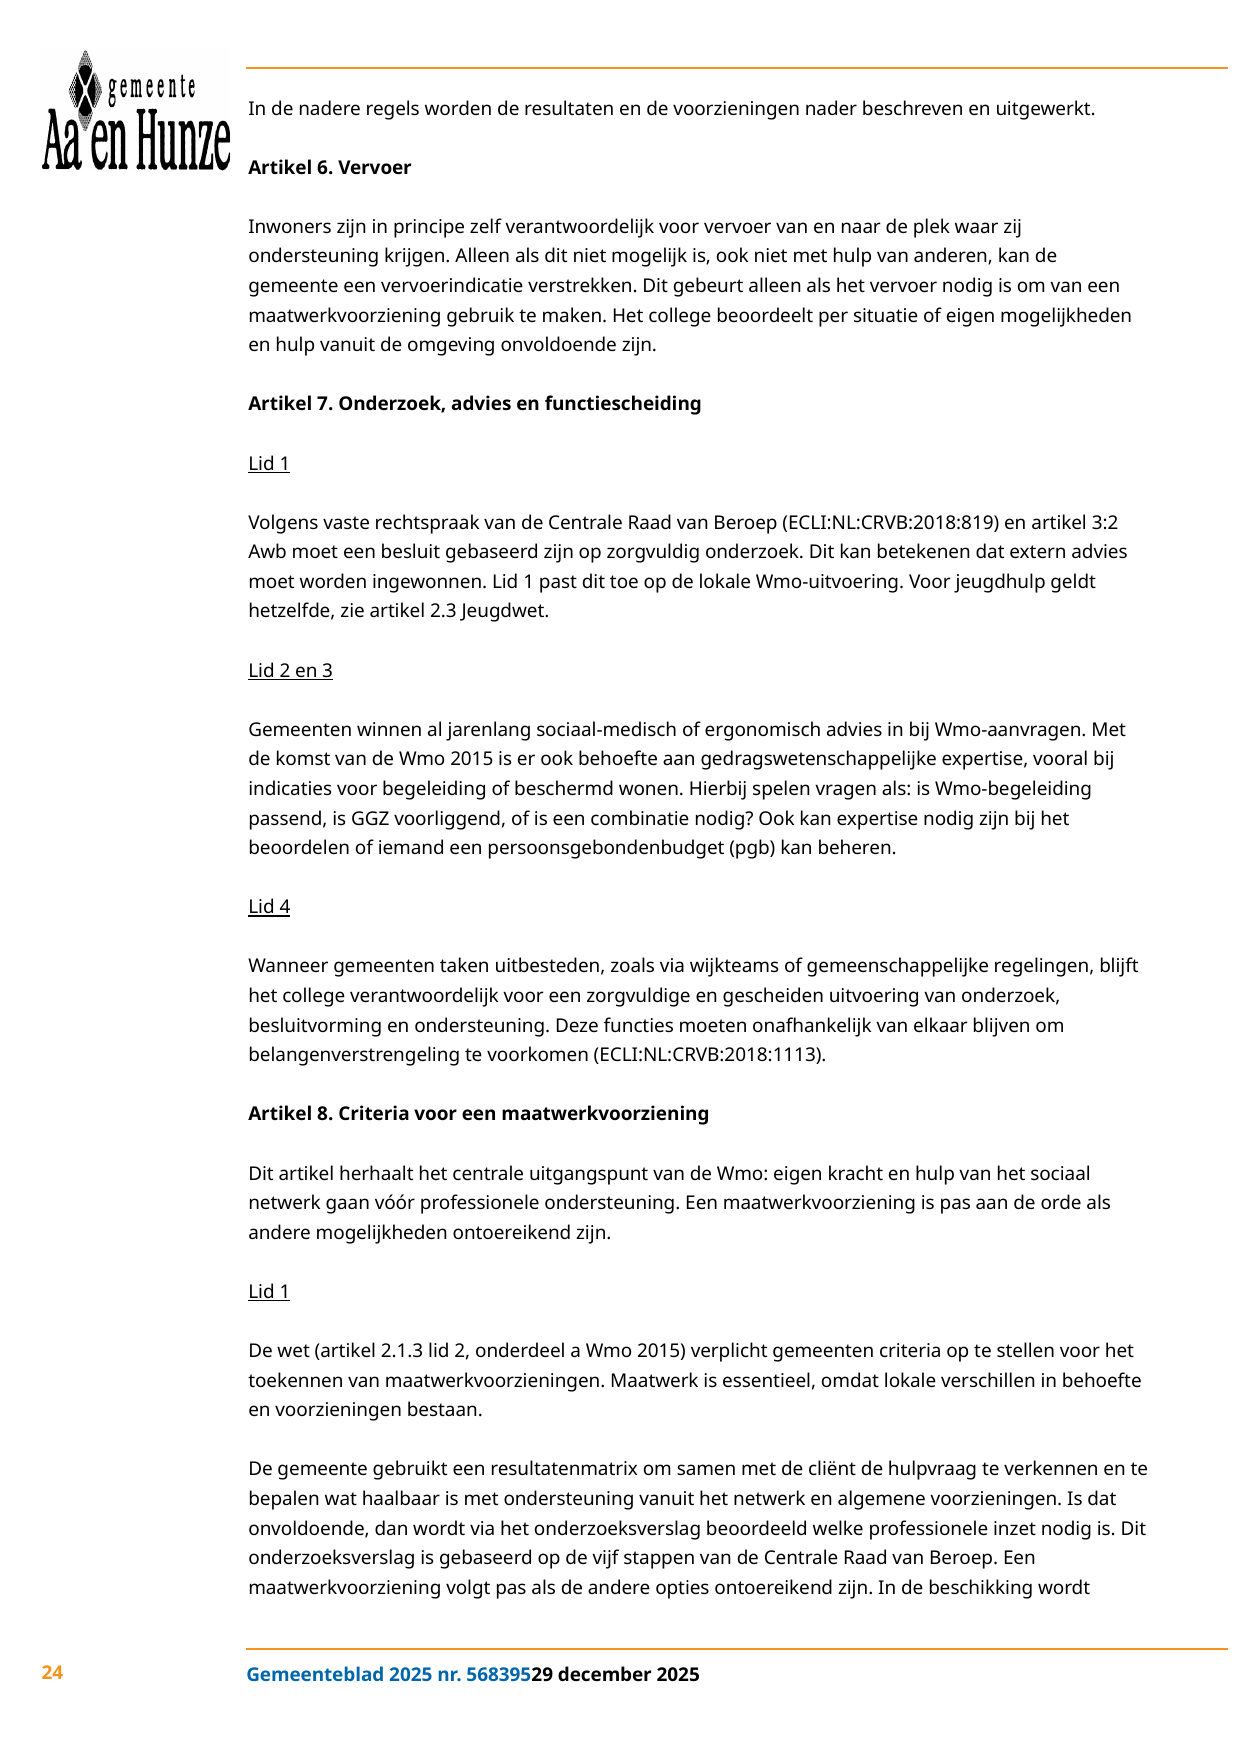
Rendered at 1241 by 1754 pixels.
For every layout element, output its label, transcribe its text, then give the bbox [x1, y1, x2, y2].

text Gemeenten winnen al jarenlang sociaal-medisch of ergonomisch advies in bij Wmo-aanvragen. Met de komst van de Wmo 2015 is er ook behoefte aan gedragswetenschappelijke expertise, vooral bij indicaties voor begeleiding of beschermd wonen. Hierbij spelen vragen als: is Wmo-begeleiding passend, is GGZ voorliggend, of is een combinatie nodig? Ook kan expertise nodig zijn bij het beoordelen of iemand een persoonsgebondenbudget (pgb) kan beheren. [248, 716, 1152, 860]
text Artikel 7. Onderzoek, advies en functiescheiding [248, 391, 1152, 416]
text Volgens vaste rechtspraak van de Centrale Raad van Beroep (ECLI:NL:CRVB:2018:819) en artikel 3:2 Awb moet een besluit gebaseerd zijn op zorgvuldig onderzoek. Dit kan betekenen dat extern advies moet worden ingewonnen. Lid 1 past dit toe op de lokale Wmo-uitvoering. Voor jeugdhulp geldt hetzelfde, zie artikel 2.3 Jeugdwet. [248, 509, 1152, 623]
text Artikel 8. Criteria voor een maatwerkvoorziening [248, 1101, 1152, 1126]
text Inwoners zijn in principe zelf verantwoordelijk voor vervoer van en naar de plek waar zij ondersteuning krijgen. Alleen als dit niet mogelijk is, ook niet met hulp van anderen, kan de gemeente een vervoerindicatie verstrekken. Dit gebeurt alleen als het vervoer nodig is om van een maatwerkvoorziening gebruik te maken. Het college beoordeelt per situatie of eigen mogelijkheden en hulp vanuit de omgeving onvoldoende zijn. [248, 213, 1152, 357]
text Artikel 6. Vervoer [248, 154, 1152, 180]
text In de nadere regels worden de resultaten en de voorzieningen nader beschreven en uitgewerkt. [248, 95, 1152, 121]
text Dit artikel herhaalt het centrale uitgangspunt van de Wmo: eigen kracht en hulp van het sociaal netwerk gaan vóór professionele ondersteuning. Een maatwerkvoorziening is pas aan de orde als andere mogelijkheden ontoereikend zijn. [248, 1160, 1152, 1245]
text Lid 2 en 3 [248, 657, 1152, 683]
text De wet (artikel 2.1.3 lid 2, onderdeel a Wmo 2015) verplicht gemeenten criteria op te stellen voor het toekennen van maatwerkvoorzieningen. Maatwerk is essentieel, omdat lokale verschillen in behoefte en voorzieningen bestaan. [248, 1337, 1152, 1422]
text Lid 1 [248, 450, 1152, 476]
text Lid 4 [248, 893, 1152, 919]
text Lid 1 [248, 1278, 1152, 1304]
text Wanneer gemeenten taken uitbesteden, zoals via wijkteams of gemeenschappelijke regelingen, blijft het college verantwoordelijk voor een zorgvuldige en gescheiden uitvoering van onderzoek, besluitvorming en ondersteuning. Deze functies moeten onafhankelijk van elkaar blijven om belangenverstrengeling te voorkomen (ECLI:NL:CRVB:2018:1113). [248, 953, 1152, 1067]
text De gemeente gebruikt een resultatenmatrix om samen met de cliënt de hulpvraag te verkennen en te bepalen wat haalbaar is met ondersteuning vanuit het netwerk en algemene voorzieningen. Is dat onvoldoende, dan wordt via het onderzoeksverslag beoordeeld welke professionele inzet nodig is. Dit onderzoeksverslag is gebaseerd op de vijf stappen van de Centrale Raad van Beroep. Een maatwerkvoorziening volgt pas als de andere opties ontoereikend zijn. In de beschikking wordt [248, 1456, 1152, 1600]
picture [41, 47, 231, 172]
